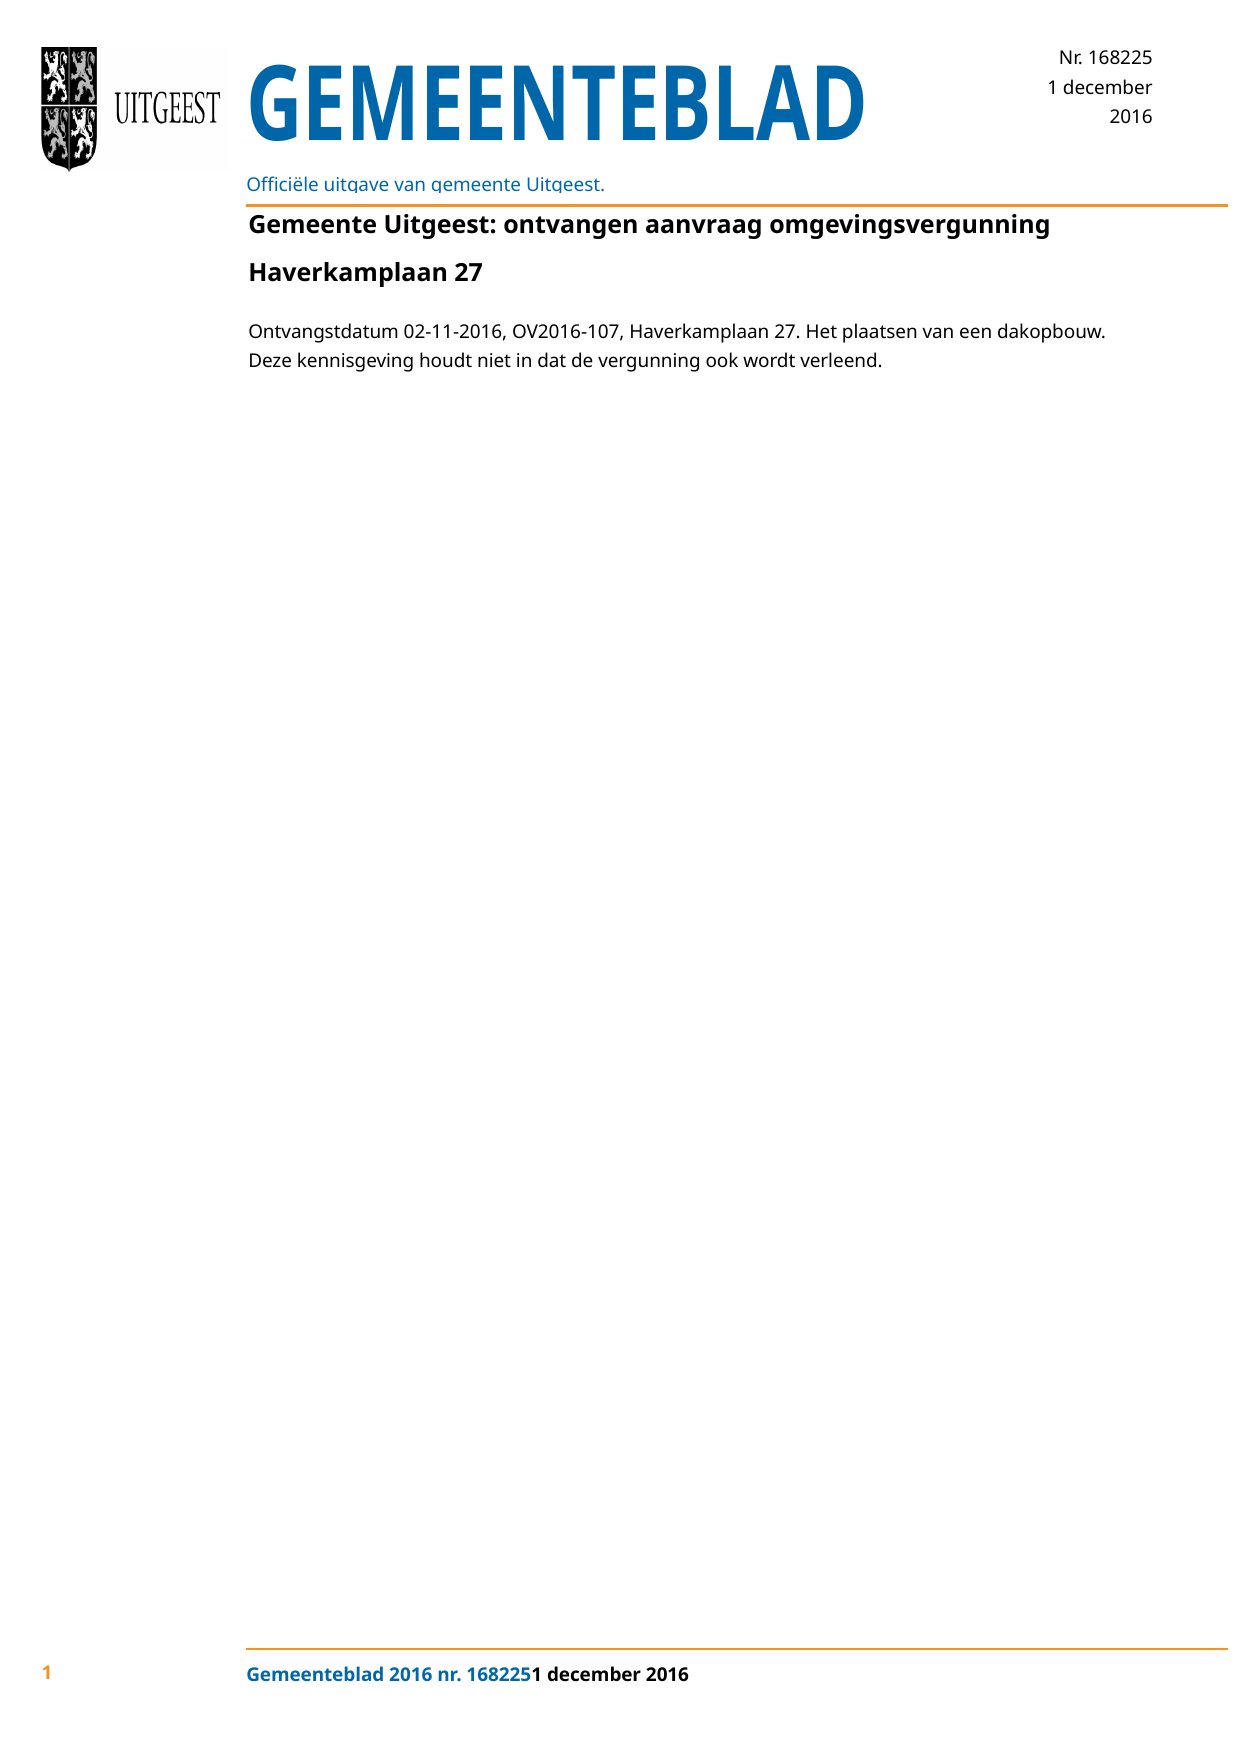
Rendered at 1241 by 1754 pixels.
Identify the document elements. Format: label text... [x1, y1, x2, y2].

text Ontvangstdatum 02-11-2016, OV2016-107, Haverkamplaan 27. Het plaatsen van een dakopbouw. Deze kennisgeving houdt niet in dat de vergunning ook wordt verleend. [248, 318, 1152, 373]
text Gemeente Uitgeest: ontvangen aanvraag omgevingsvergunning Haverkamplaan 27 [248, 207, 1152, 288]
picture [41, 47, 231, 172]
